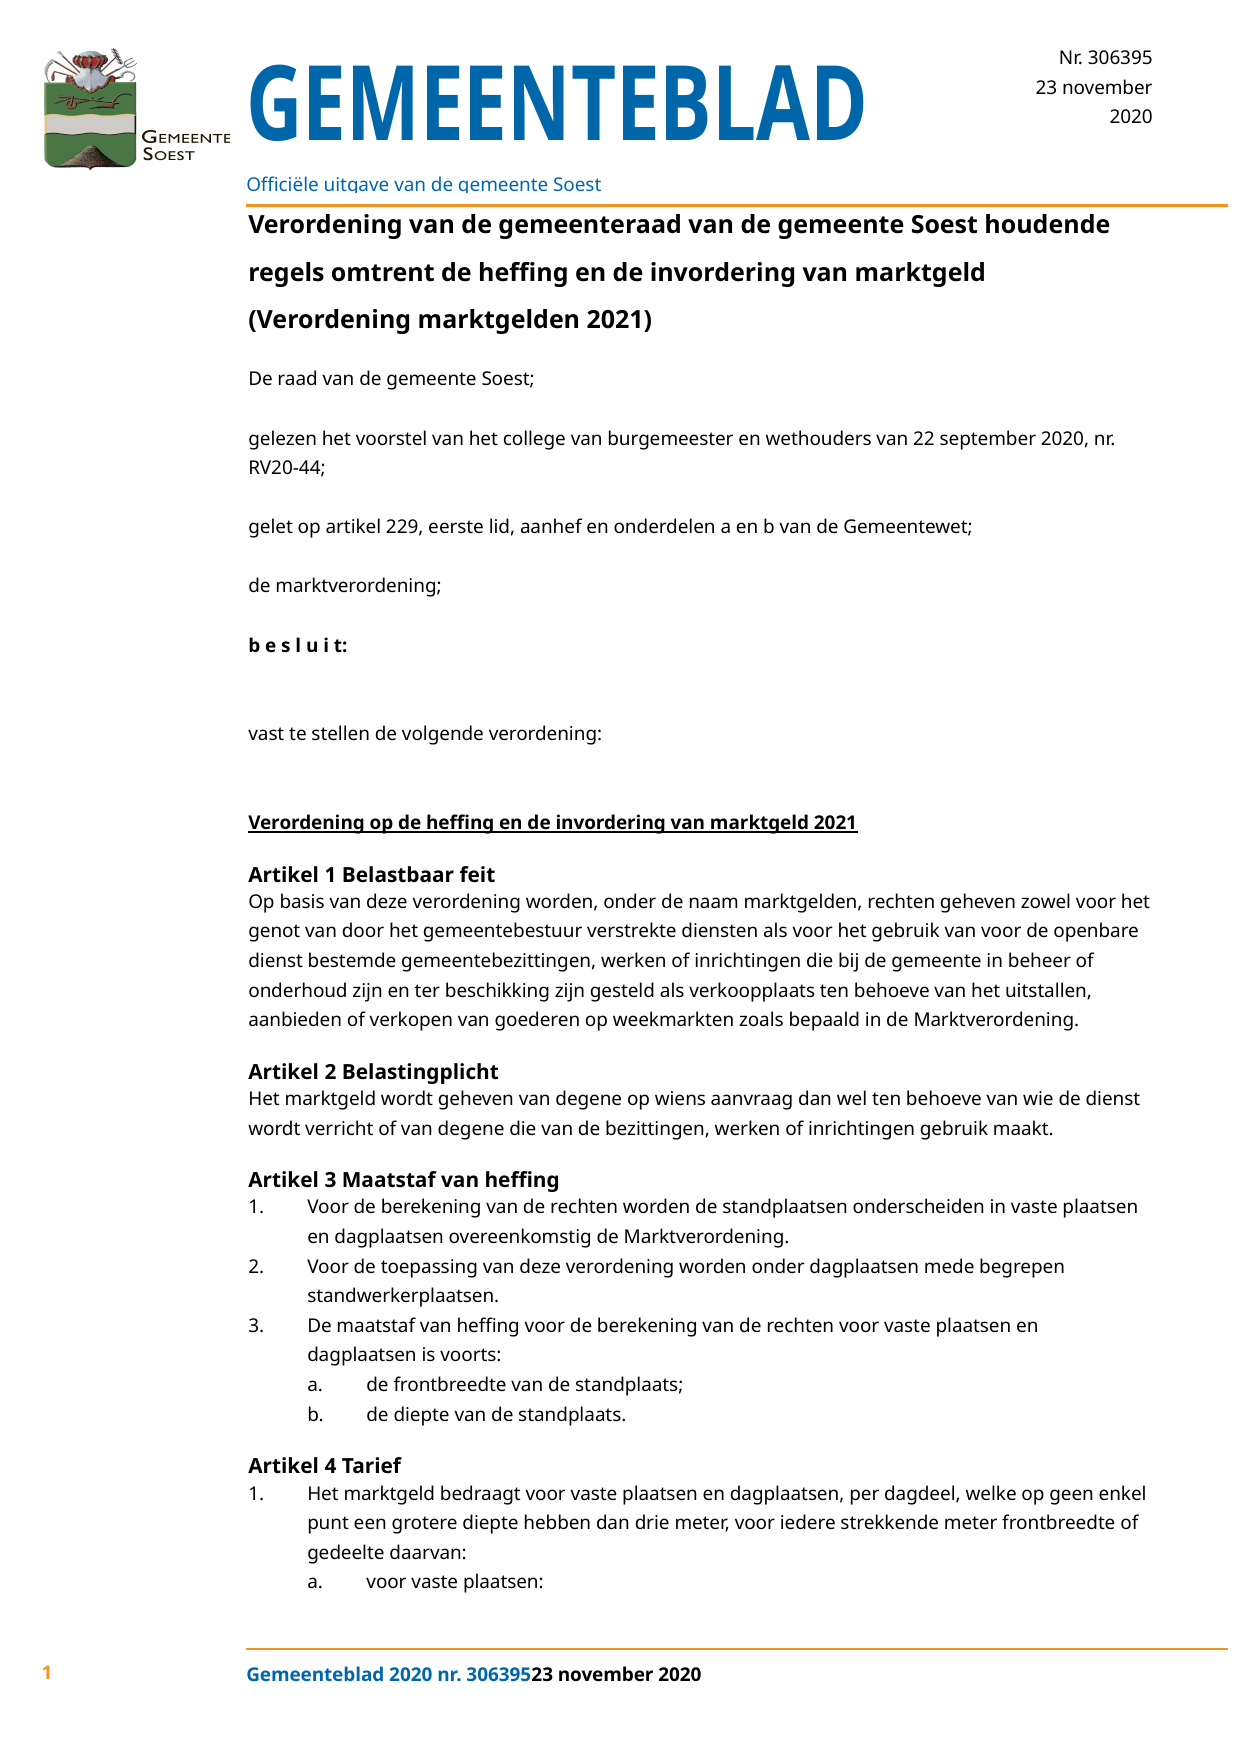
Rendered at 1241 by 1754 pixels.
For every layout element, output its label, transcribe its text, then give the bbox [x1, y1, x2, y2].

text De raad van de gemeente Soest; [248, 366, 1152, 391]
text Artikel 4 Tarief [248, 1451, 1152, 1480]
text Artikel 1 Belastbaar feit [248, 860, 1152, 888]
text gelet op artikel 229, eerste lid, aanhef en onderdelen a en b van de Gemeentewet; [248, 513, 1152, 539]
list Het marktgeld bedraagt voor vaste plaatsen en dagplaatsen, per dagdeel, welke op geen enkel punt een grotere diepte hebben dan drie meter, voor iedere strekkende meter frontbreedte of gedeelte daarvan: [248, 1480, 1152, 1564]
text gelezen het voorstel van het college van burgemeester en wethouders van 22 september 2020, nr. RV20-44; [248, 425, 1152, 480]
text Artikel 2 Belastingplicht [248, 1057, 1152, 1085]
text vast te stellen de volgende verordening: [248, 721, 1152, 746]
text Artikel 3 Maatstaf van heffing [248, 1165, 1152, 1194]
text Het marktgeld wordt geheven van degene op wiens aanvraag dan wel ten behoeve van wie de dienst wordt verricht of van degene die van de bezittingen, werken of inrichtingen gebruik maakt. [248, 1085, 1152, 1141]
list voor vaste plaatsen: [307, 1568, 1152, 1594]
list De maatstaf van heffing voor de berekening van de rechten voor vaste plaatsen en dagplaatsen is voorts: [248, 1312, 1152, 1367]
text Verordening op de heffing en de invordering van marktgeld 2021 [248, 809, 1152, 835]
list de frontbreedte van de standplaats; [307, 1371, 1152, 1397]
picture [41, 47, 231, 172]
text de marktverordening; [248, 573, 1152, 598]
list de diepte van de standplaats. [307, 1401, 1152, 1427]
text b e s l u i t: [248, 632, 1152, 657]
text Op basis van deze verordening worden, onder de naam marktgelden, rechten geheven zowel voor het genot van door het gemeentebestuur verstrekte diensten als voor het gebruik van voor de openbare dienst bestemde gemeentebezittingen, werken of inrichtingen die bij de gemeente in beheer of onderhoud zijn en ter beschikking zijn gesteld als verkoopplaats ten behoeve van het uitstallen, aanbieden of verkopen van goederen op weekmarkten zoals bepaald in de Marktverordening. [248, 888, 1152, 1032]
list Voor de toepassing van deze verordening worden onder dagplaatsen mede begrepen standwerkerplaatsen. [248, 1253, 1152, 1308]
text Verordening van de gemeenteraad van de gemeente Soest houdende regels omtrent de heffing en de invordering van marktgeld (Verordening marktgelden 2021) [248, 207, 1152, 336]
list Voor de berekening van de rechten worden de standplaatsen onderscheiden in vaste plaatsen en dagplaatsen overeenkomstig de Marktverordening. [248, 1194, 1152, 1249]
